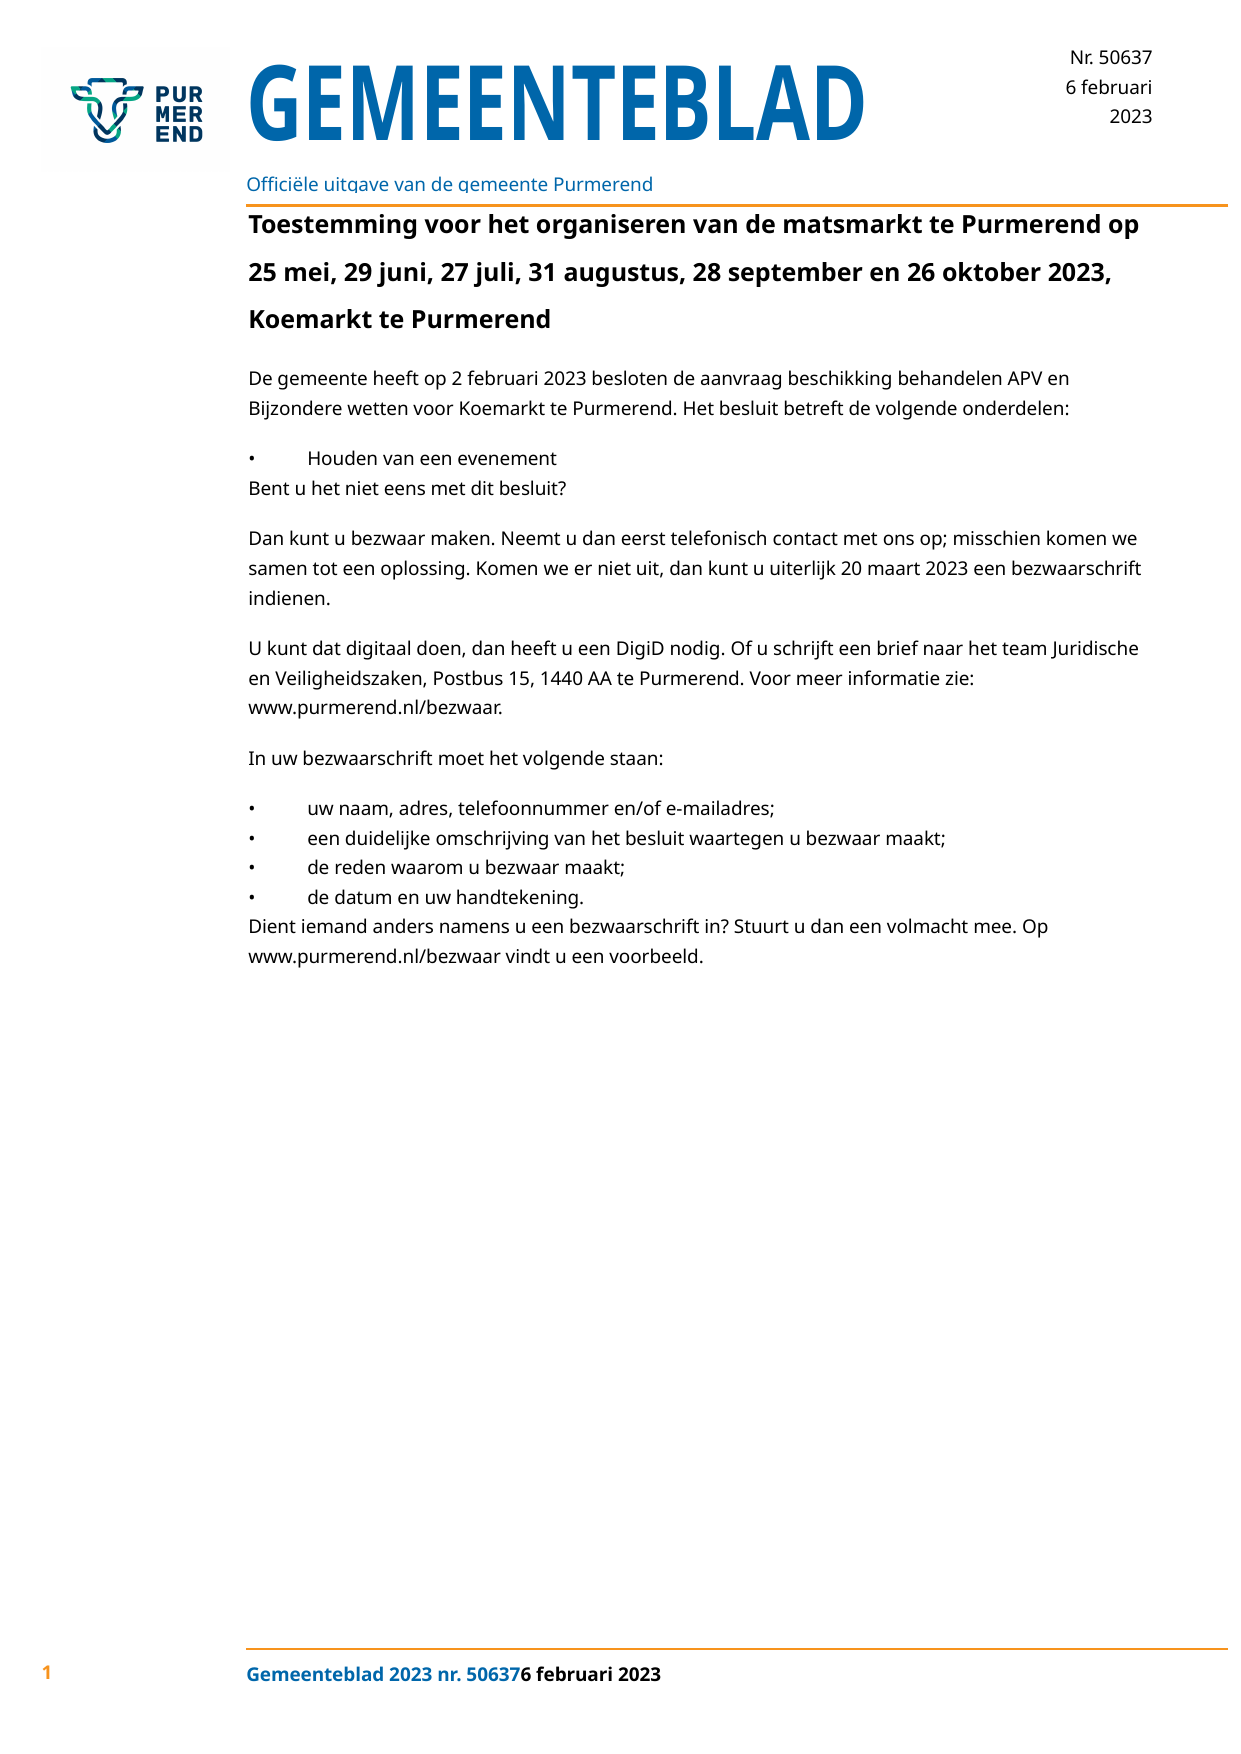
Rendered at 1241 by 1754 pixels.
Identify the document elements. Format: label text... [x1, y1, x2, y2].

list Houden van een evenement [248, 446, 1152, 471]
picture [41, 47, 231, 172]
text De gemeente heeft op 2 februari 2023 besloten de aanvraag beschikking behandelen APV en Bijzondere wetten voor Koemarkt te Purmerend. Het besluit betreft de volgende onderdelen: [248, 366, 1152, 421]
list uw naam, adres, telefoonnummer en/of e-mailadres; [248, 795, 1152, 821]
text Dan kunt u bezwaar maken. Neemt u dan eerst telefonisch contact met ons op; misschien komen we samen tot een oplossing. Komen we er niet uit, dan kunt u uiterlijk 20 maart 2023 een bezwaarschrift indienen. [248, 526, 1152, 610]
text Bent u het niet eens met dit besluit? [248, 475, 1152, 501]
list de reden waarom u bezwaar maakt; [248, 854, 1152, 880]
text Toestemming voor het organiseren van de matsmarkt te Purmerend op 25 mei, 29 juni, 27 juli, 31 augustus, 28 september en 26 oktober 2023, Koemarkt te Purmerend [248, 207, 1152, 336]
text Dient iemand anders namens u een bezwaarschrift in? Stuurt u dan een volmacht mee. Op www.purmerend.nl/bezwaar vindt u een voorbeeld. [248, 913, 1152, 969]
list de datum en uw handtekening. [248, 884, 1152, 909]
text U kunt dat digitaal doen, dan heeft u een DigiD nodig. Of u schrijft een brief naar het team Juridische en Veiligheidszaken, Postbus 15, 1440 AA te Purmerend. Voor meer informatie zie: www.purmerend.nl/bezwaar. [248, 635, 1152, 720]
list een duidelijke omschrijving van het besluit waartegen u bezwaar maakt; [248, 825, 1152, 850]
text In uw bezwaarschrift moet het volgende staan: [248, 745, 1152, 770]
